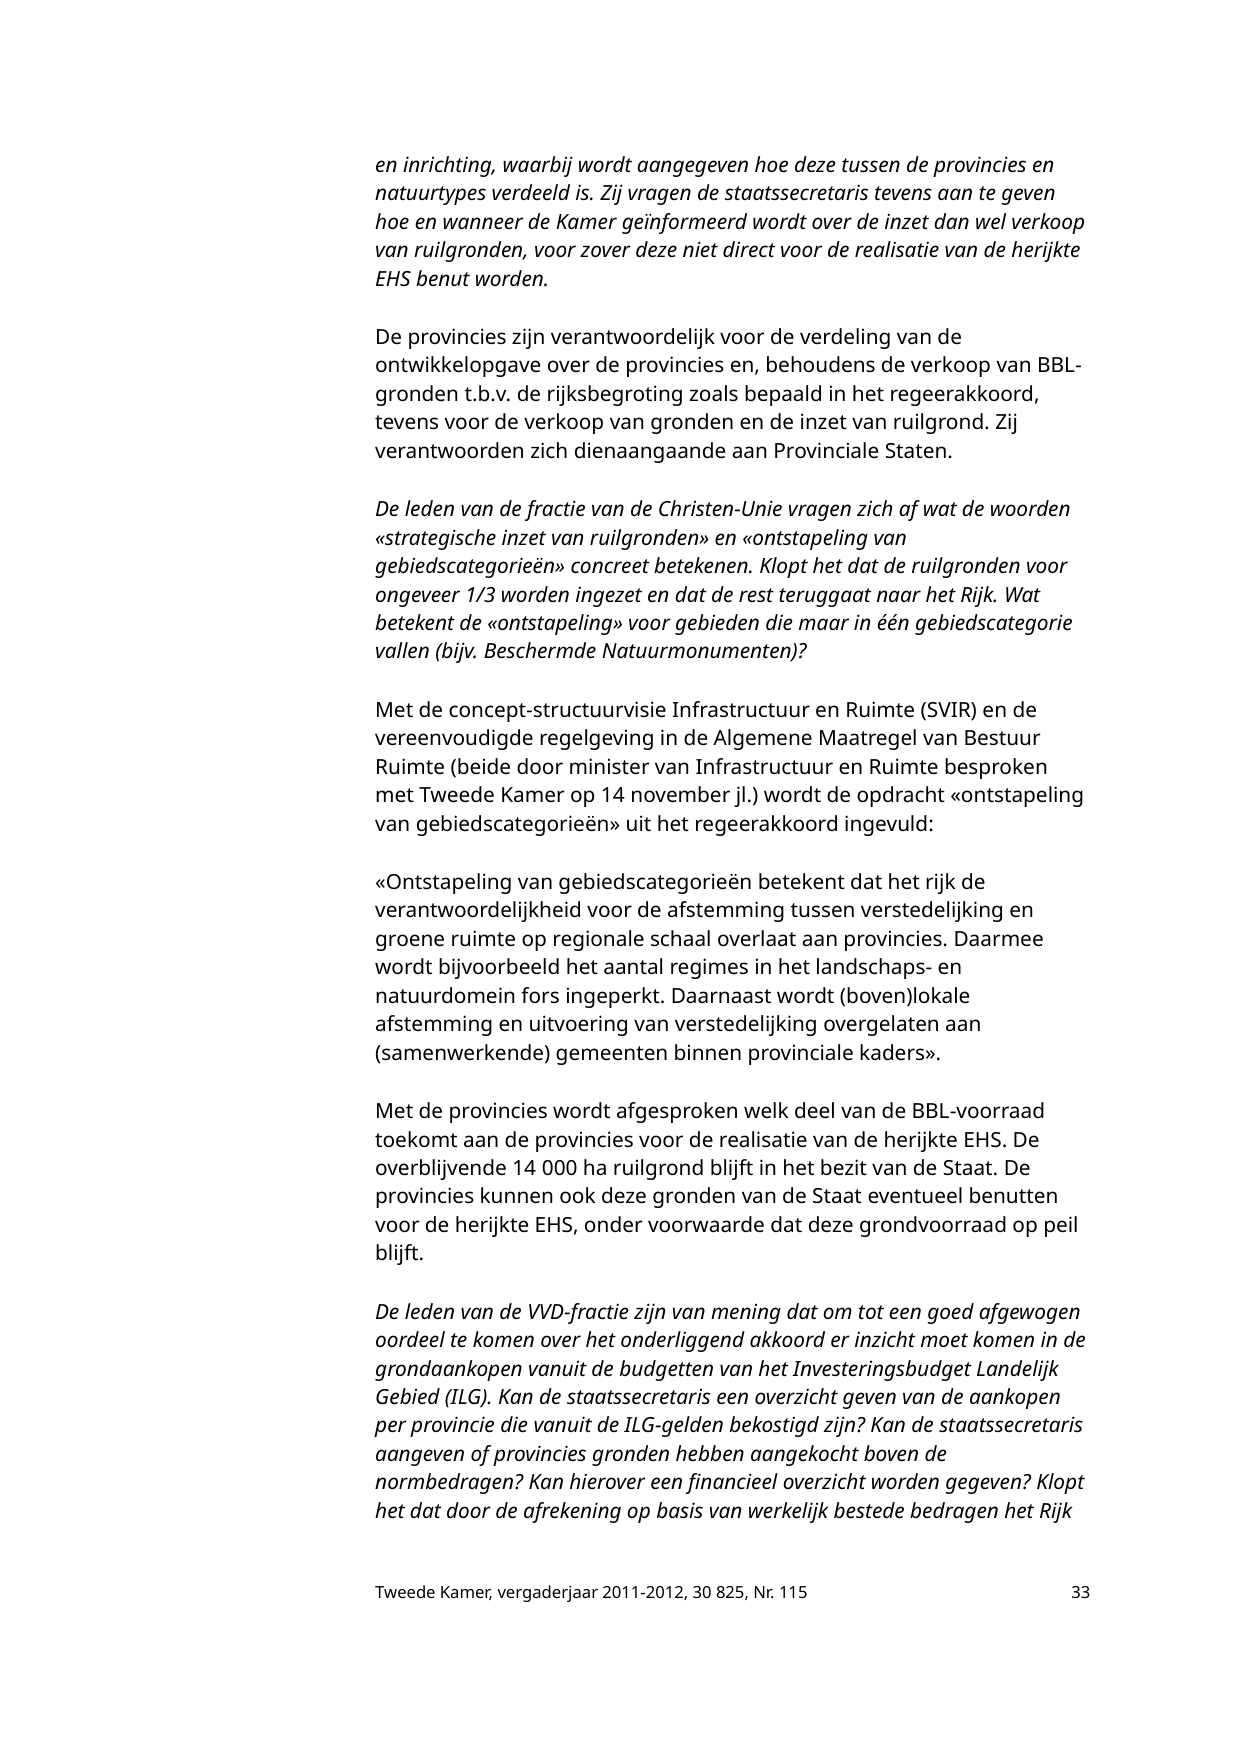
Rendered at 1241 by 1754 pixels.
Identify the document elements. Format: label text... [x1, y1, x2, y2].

text De leden van de VVD-fractie zijn van mening dat om tot een goed afgewogen oordeel te komen over het onderliggend akkoord er inzicht moet komen in de grondaankopen vanuit de budgetten van het Investeringsbudget Landelijk Gebied (ILG). Kan de staatssecretaris een overzicht geven van de aankopen per provincie die vanuit de ILG-gelden bekostigd zijn? Kan de staatssecretaris aangeven of provincies gronden hebben aangekocht boven de normbedragen? Kan hierover een financieel overzicht worden gegeven? Klopt het dat door de afrekening op basis van werkelijk bestede bedragen het Rijk [375, 1297, 1090, 1524]
text De leden van de fractie van de Christen-Unie vragen zich af wat de woorden «strategische inzet van ruilgronden» en «ontstapeling van gebiedscategorieën» concreet betekenen. Klopt het dat de ruilgronden voor ongeveer 1/3 worden ingezet en dat de rest teruggaat naar het Rijk. Wat betekent de «ontstapeling» voor gebieden die maar in één gebiedscategorie vallen (bijv. Beschermde Natuurmonumenten)? [375, 494, 1090, 665]
text en inrichting, waarbij wordt aangegeven hoe deze tussen de provincies en natuurtypes verdeeld is. Zij vragen de staatssecretaris tevens aan te geven hoe en wanneer de Kamer geïnformeerd wordt over de inzet dan wel verkoop van ruilgronden, voor zover deze niet direct voor de realisatie van de herijkte EHS benut worden. [375, 150, 1090, 292]
text «Ontstapeling van gebiedscategorieën betekent dat het rijk de verantwoordelijkheid voor de afstemming tussen verstedelijking en groene ruimte op regionale schaal overlaat aan provincies. Daarmee wordt bijvoorbeeld het aantal regimes in het landschaps- en natuurdomein fors ingeperkt. Daarnaast wordt (boven)lokale afstemming en uitvoering van verstedelijking overgelaten aan (samenwerkende) gemeenten binnen provinciale kaders». [375, 867, 1090, 1066]
text Met de provincies wordt afgesproken welk deel van de BBL-voorraad toekomt aan de provincies voor de realisatie van de herijkte EHS. De overblijvende 14 000 ha ruilgrond blijft in het bezit van de Staat. De provincies kunnen ook deze gronden van de Staat eventueel benutten voor de herijkte EHS, onder voorwaarde dat deze grondvoorraad op peil blijft. [375, 1096, 1090, 1267]
text De provincies zijn verantwoordelijk voor de verdeling van de ontwikkelopgave over de provincies en, behoudens de verkoop van BBL-gronden t.b.v. de rijksbegroting zoals bepaald in het regeerakkoord, tevens voor de verkoop van gronden en de inzet van ruilgrond. Zij verantwoorden zich dienaangaande aan Provinciale Staten. [375, 322, 1090, 464]
text Met de concept-structuurvisie Infrastructuur en Ruimte (SVIR) en de vereenvoudigde regelgeving in de Algemene Maatregel van Bestuur Ruimte (beide door minister van Infrastructuur en Ruimte besproken met Tweede Kamer op 14 november jl.) wordt de opdracht «ontstapeling van gebiedscategorieën» uit het regeerakkoord ingevuld: [375, 695, 1090, 837]
